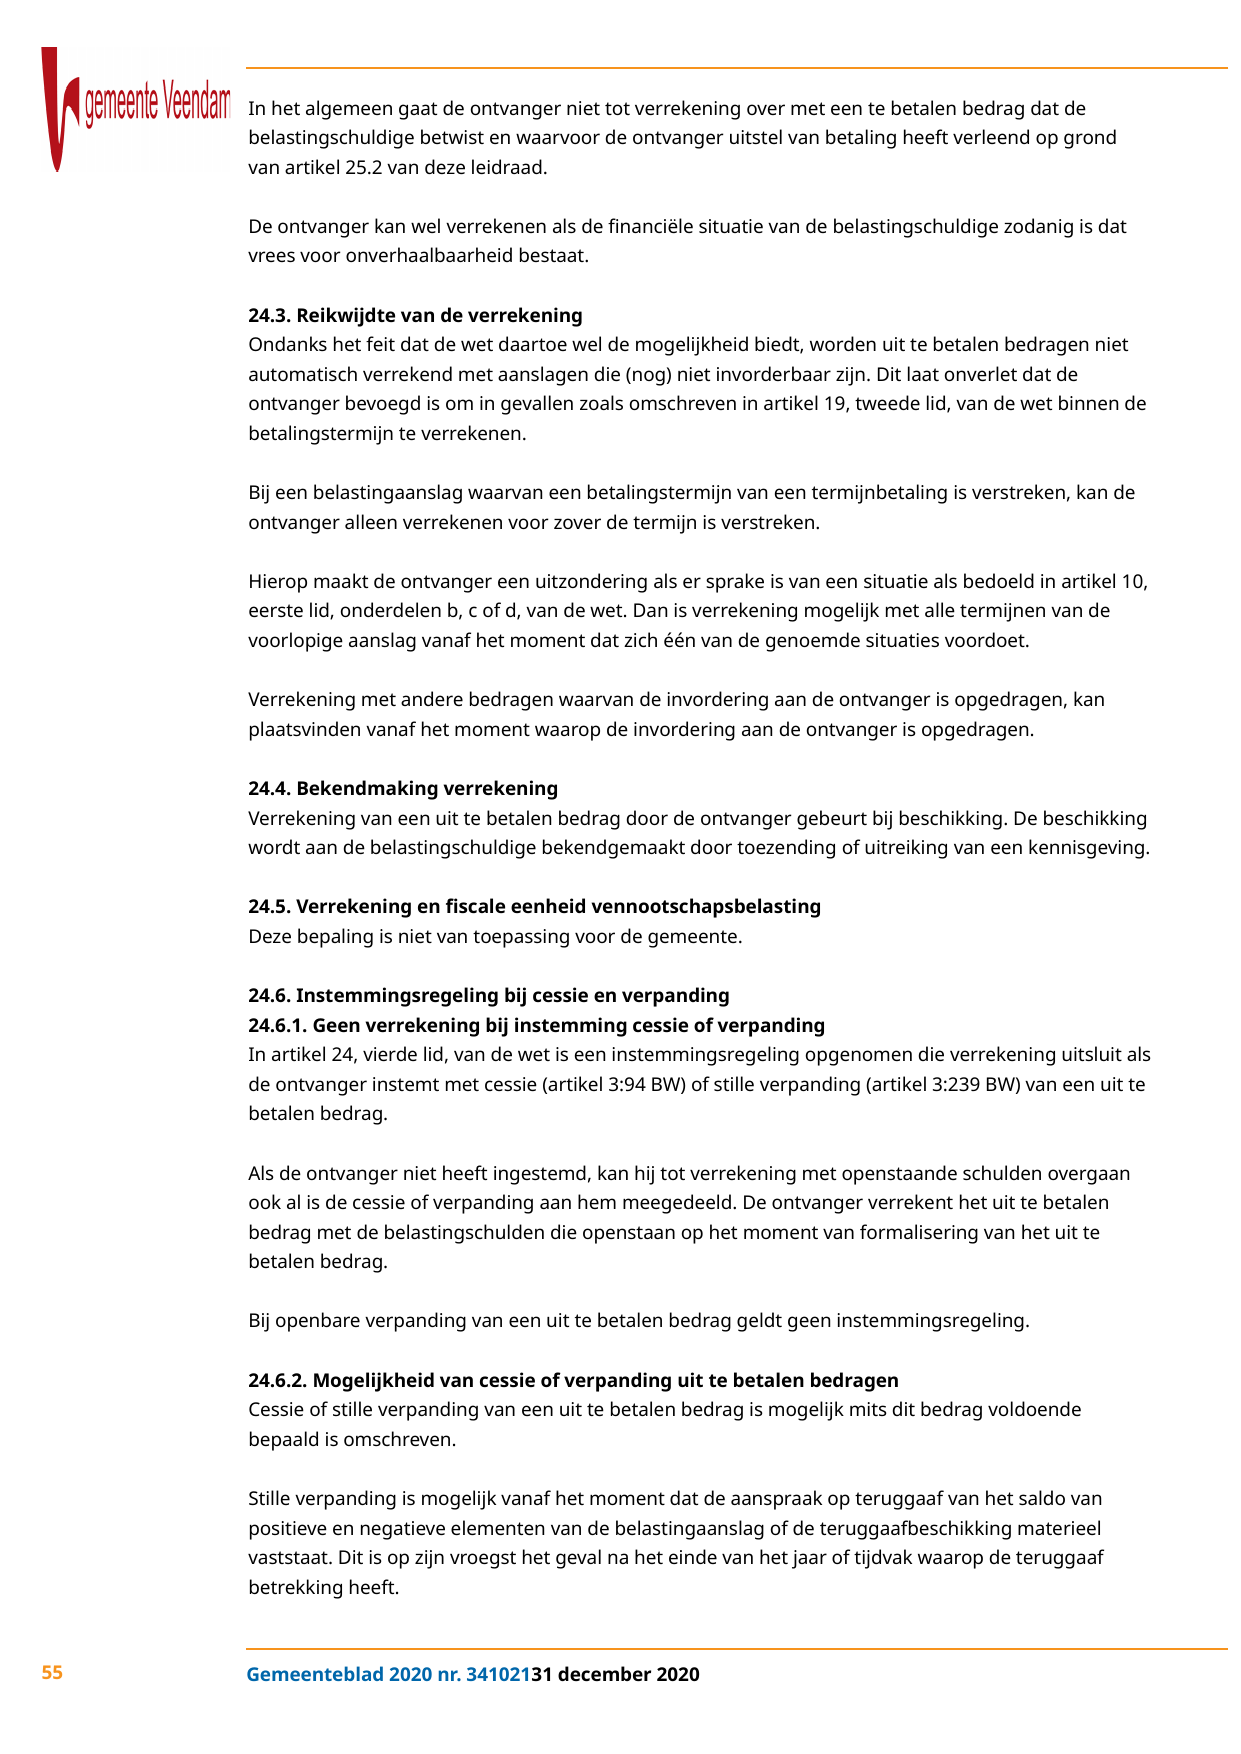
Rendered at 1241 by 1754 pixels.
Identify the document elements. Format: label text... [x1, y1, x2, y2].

text In het algemeen gaat de ontvanger niet tot verrekening over met een te betalen bedrag dat de belastingschuldige betwist en waarvoor de ontvanger uitstel van betaling heeft verleend op grond van artikel 25.2 van deze leidraad. [248, 95, 1152, 180]
text Ondanks het feit dat de wet daartoe wel de mogelijkheid biedt, worden uit te betalen bedragen niet automatisch verrekend met aanslagen die (nog) niet invorderbaar zijn. Dit laat onverlet dat de ontvanger bevoegd is om in gevallen zoals omschreven in artikel 19, tweede lid, van de wet binnen de betalingstermijn te verrekenen. [248, 331, 1152, 446]
text 24.4. Bekendmaking verrekening [248, 775, 1152, 801]
picture [41, 47, 231, 172]
text De ontvanger kan wel verrekenen als de financiële situatie van de belastingschuldige zodanig is dat vrees voor onverhaalbaarheid bestaat. [248, 213, 1152, 268]
text 24.6.2. Mogelijkheid van cessie of verpanding uit te betalen bedragen [248, 1367, 1152, 1393]
text Verrekening van een uit te betalen bedrag door de ontvanger gebeurt bij beschikking. De beschikking wordt aan de belastingschuldige bekendgemaakt door toezending of uitreiking van een kennisgeving. [248, 805, 1152, 860]
text Hierop maakt de ontvanger een uitzondering als er sprake is van een situatie als bedoeld in artikel 10, eerste lid, onderdelen b, c of d, van de wet. Dan is verrekening mogelijk met alle termijnen van de voorlopige aanslag vanaf het moment dat zich één van de genoemde situaties voordoet. [248, 568, 1152, 653]
text Stille verpanding is mogelijk vanaf het moment dat de aanspraak op teruggaaf van het saldo van positieve en negatieve elementen van de belastingaanslag of de teruggaafbeschikking materieel vaststaat. Dit is op zijn vroegst het geval na het einde van het jaar of tijdvak waarop de teruggaaf betrekking heeft. [248, 1485, 1152, 1600]
text 24.6. Instemmingsregeling bij cessie en verpanding [248, 982, 1152, 1008]
text 24.5. Verrekening en fiscale eenheid vennootschapsbelasting [248, 893, 1152, 919]
text 24.6.1. Geen verrekening bij instemming cessie of verpanding [248, 1012, 1152, 1038]
text Verrekening met andere bedragen waarvan de invordering aan de ontvanger is opgedragen, kan plaatsvinden vanaf het moment waarop de invordering aan de ontvanger is opgedragen. [248, 686, 1152, 742]
text Bij een belastingaanslag waarvan een betalingstermijn van een termijnbetaling is verstreken, kan de ontvanger alleen verrekenen voor zover de termijn is verstreken. [248, 479, 1152, 535]
text 24.3. Reikwijdte van de verrekening [248, 302, 1152, 328]
text Bij openbare verpanding van een uit te betalen bedrag geldt geen instemmingsregeling. [248, 1308, 1152, 1333]
text Cessie of stille verpanding van een uit te betalen bedrag is mogelijk mits dit bedrag voldoende bepaald is omschreven. [248, 1396, 1152, 1452]
text Als de ontvanger niet heeft ingestemd, kan hij tot verrekening met openstaande schulden overgaan ook al is de cessie of verpanding aan hem meegedeeld. De ontvanger verrekent het uit te betalen bedrag met de belastingschulden die openstaan op het moment van formalisering van het uit te betalen bedrag. [248, 1160, 1152, 1274]
text Deze bepaling is niet van toepassing voor de gemeente. [248, 923, 1152, 949]
text In artikel 24, vierde lid, van de wet is een instemmingsregeling opgenomen die verrekening uitsluit als de ontvanger instemt met cessie (artikel 3:94 BW) of stille verpanding (artikel 3:239 BW) van een uit te betalen bedrag. [248, 1041, 1152, 1126]
